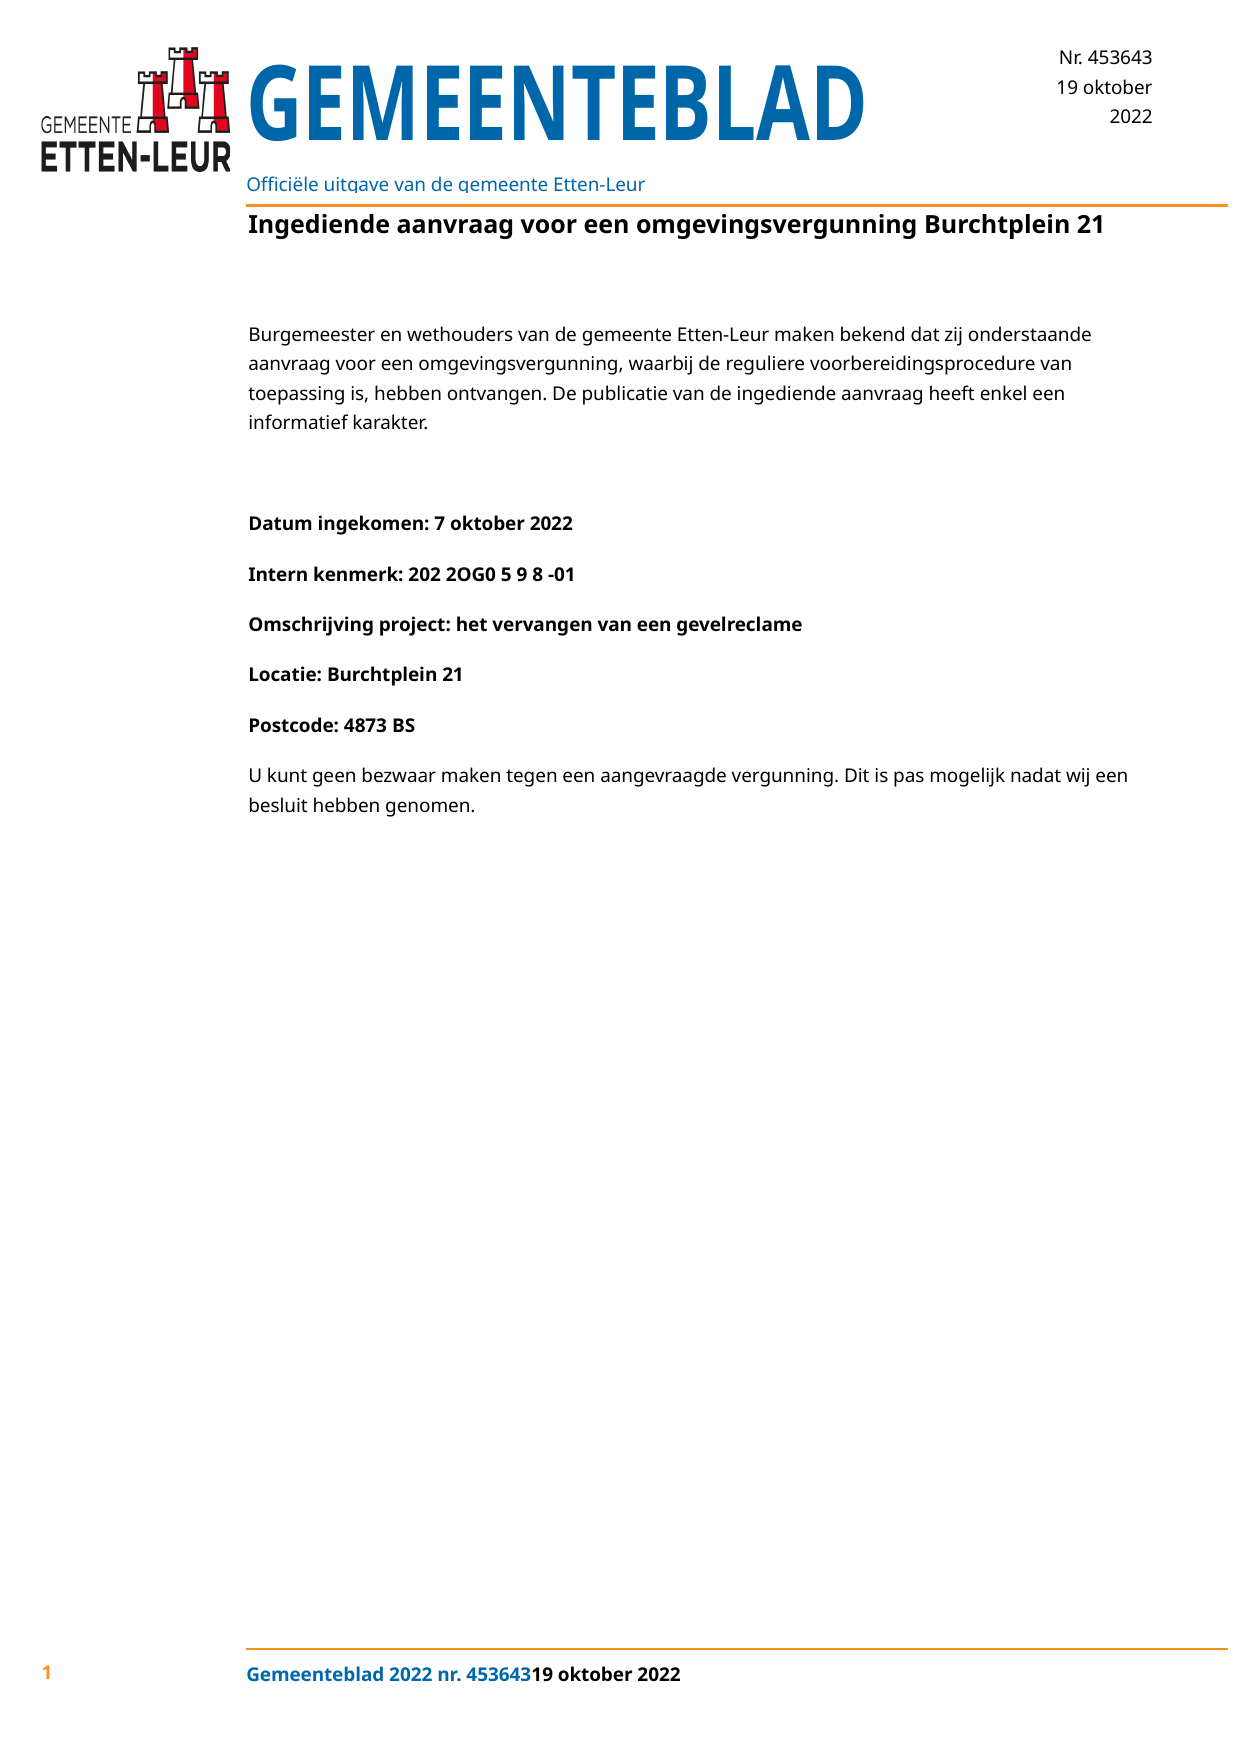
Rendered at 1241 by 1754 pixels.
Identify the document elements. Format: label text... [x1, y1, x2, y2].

text Burgemeester en wethouders van de gemeente Etten-Leur maken bekend dat zij onderstaande aanvraag voor een omgevingsvergunning, waarbij de reguliere voorbereidingsprocedure van toepassing is, hebben ontvangen. De publicatie van de ingediende aanvraag heeft enkel een informatief karakter. [248, 321, 1152, 435]
text Datum ingekomen: 7 oktober 2022 [248, 510, 1152, 536]
text Intern kenmerk: 202 2OG0 5 9 8 -01 [248, 561, 1152, 586]
text Locatie: Burchtplein 21 [248, 662, 1152, 687]
text Omschrijving project: het vervangen van een gevelreclame [248, 611, 1152, 637]
picture [41, 47, 231, 172]
text U kunt geen bezwaar maken tegen een aangevraagde vergunning. Dit is pas mogelijk nadat wij een besluit hebben genomen. [248, 762, 1152, 818]
text Postcode: 4873 BS [248, 712, 1152, 738]
text Ingediende aanvraag voor een omgevingsvergunning Burchtplein 21 [248, 207, 1152, 241]
